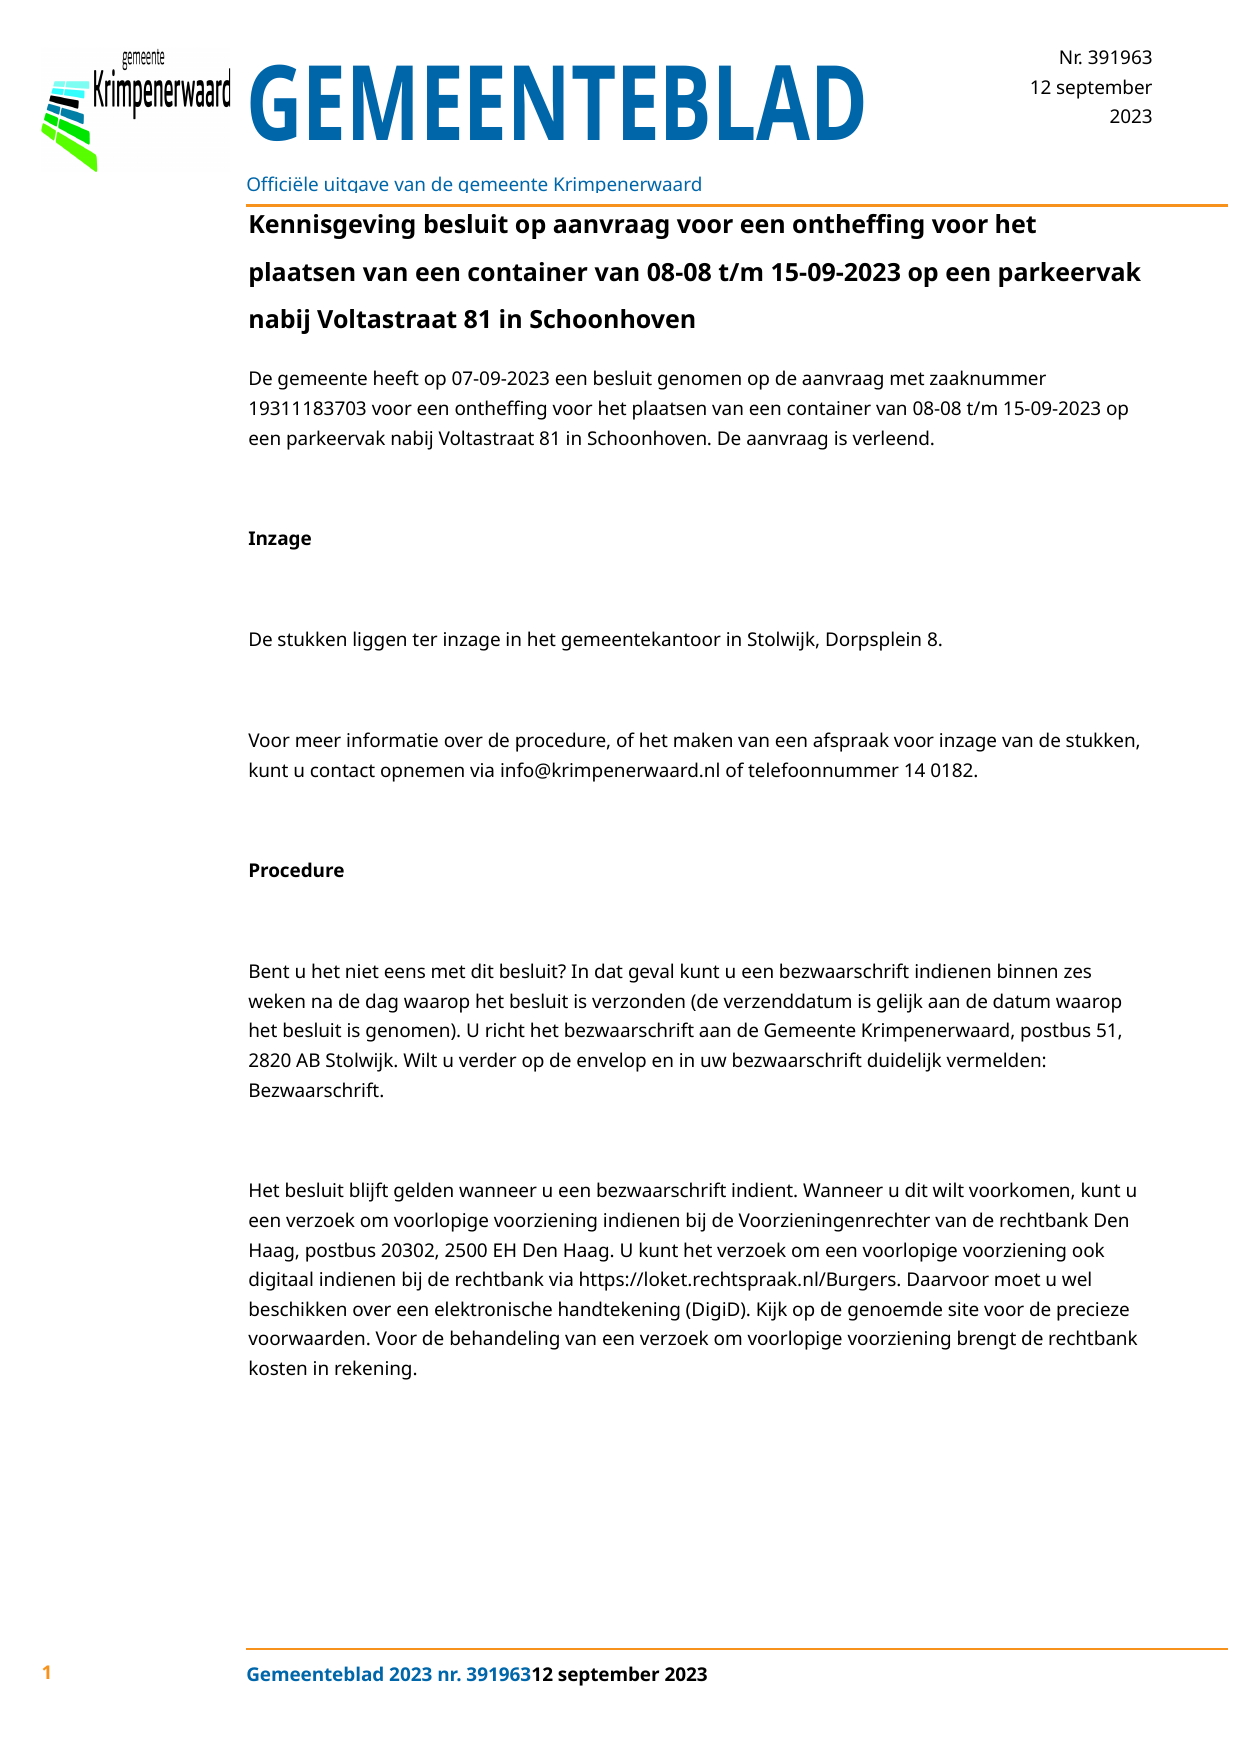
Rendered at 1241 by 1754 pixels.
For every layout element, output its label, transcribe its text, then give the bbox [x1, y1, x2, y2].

text Bent u het niet eens met dit besluit? In dat geval kunt u een bezwaarschrift indienen binnen zes weken na de dag waarop het besluit is verzonden (de verzenddatum is gelijk aan de datum waarop het besluit is genomen). U richt het bezwaarschrift aan de Gemeente Krimpenerwaard, postbus 51, 2820 AB Stolwijk. Wilt u verder op de envelop en in uw bezwaarschrift duidelijk vermelden: Bezwaarschrift. [248, 958, 1152, 1102]
text De stukken liggen ter inzage in het gemeentekantoor in Stolwijk, Dorpsplein 8. [248, 626, 1152, 652]
text Procedure [248, 858, 1152, 883]
text De gemeente heeft op 07-09-2023 een besluit genomen op de aanvraag met zaaknummer 19311183703 voor een ontheffing voor het plaatsen van een container van 08-08 t/m 15-09-2023 op een parkeervak nabij Voltastraat 81 in Schoonhoven. De aanvraag is verleend. [248, 366, 1152, 450]
text Voor meer informatie over de procedure, of het maken van een afspraak voor inzage van de stukken, kunt u contact opnemen via info@krimpenerwaard.nl of telefoonnummer 14 0182. [248, 727, 1152, 782]
picture [41, 47, 231, 172]
text Inzage [248, 526, 1152, 551]
text Kennisgeving besluit op aanvraag voor een ontheffing voor het plaatsen van een container van 08-08 t/m 15-09-2023 op een parkeervak nabij Voltastraat 81 in Schoonhoven [248, 207, 1152, 336]
text Het besluit blijft gelden wanneer u een bezwaarschrift indient. Wanneer u dit wilt voorkomen, kunt u een verzoek om voorlopige voorziening indienen bij de Voorzieningenrechter van de rechtbank Den Haag, postbus 20302, 2500 EH Den Haag. U kunt het verzoek om een voorlopige voorziening ook digitaal indienen bij de rechtbank via https://loket.rechtspraak.nl/Burgers. Daarvoor moet u wel beschikken over een elektronische handtekening (DigiD). Kijk op de genoemde site voor de precieze voorwaarden. Voor de behandeling van een verzoek om voorlopige voorziening brengt de rechtbank kosten in rekening. [248, 1178, 1152, 1381]
